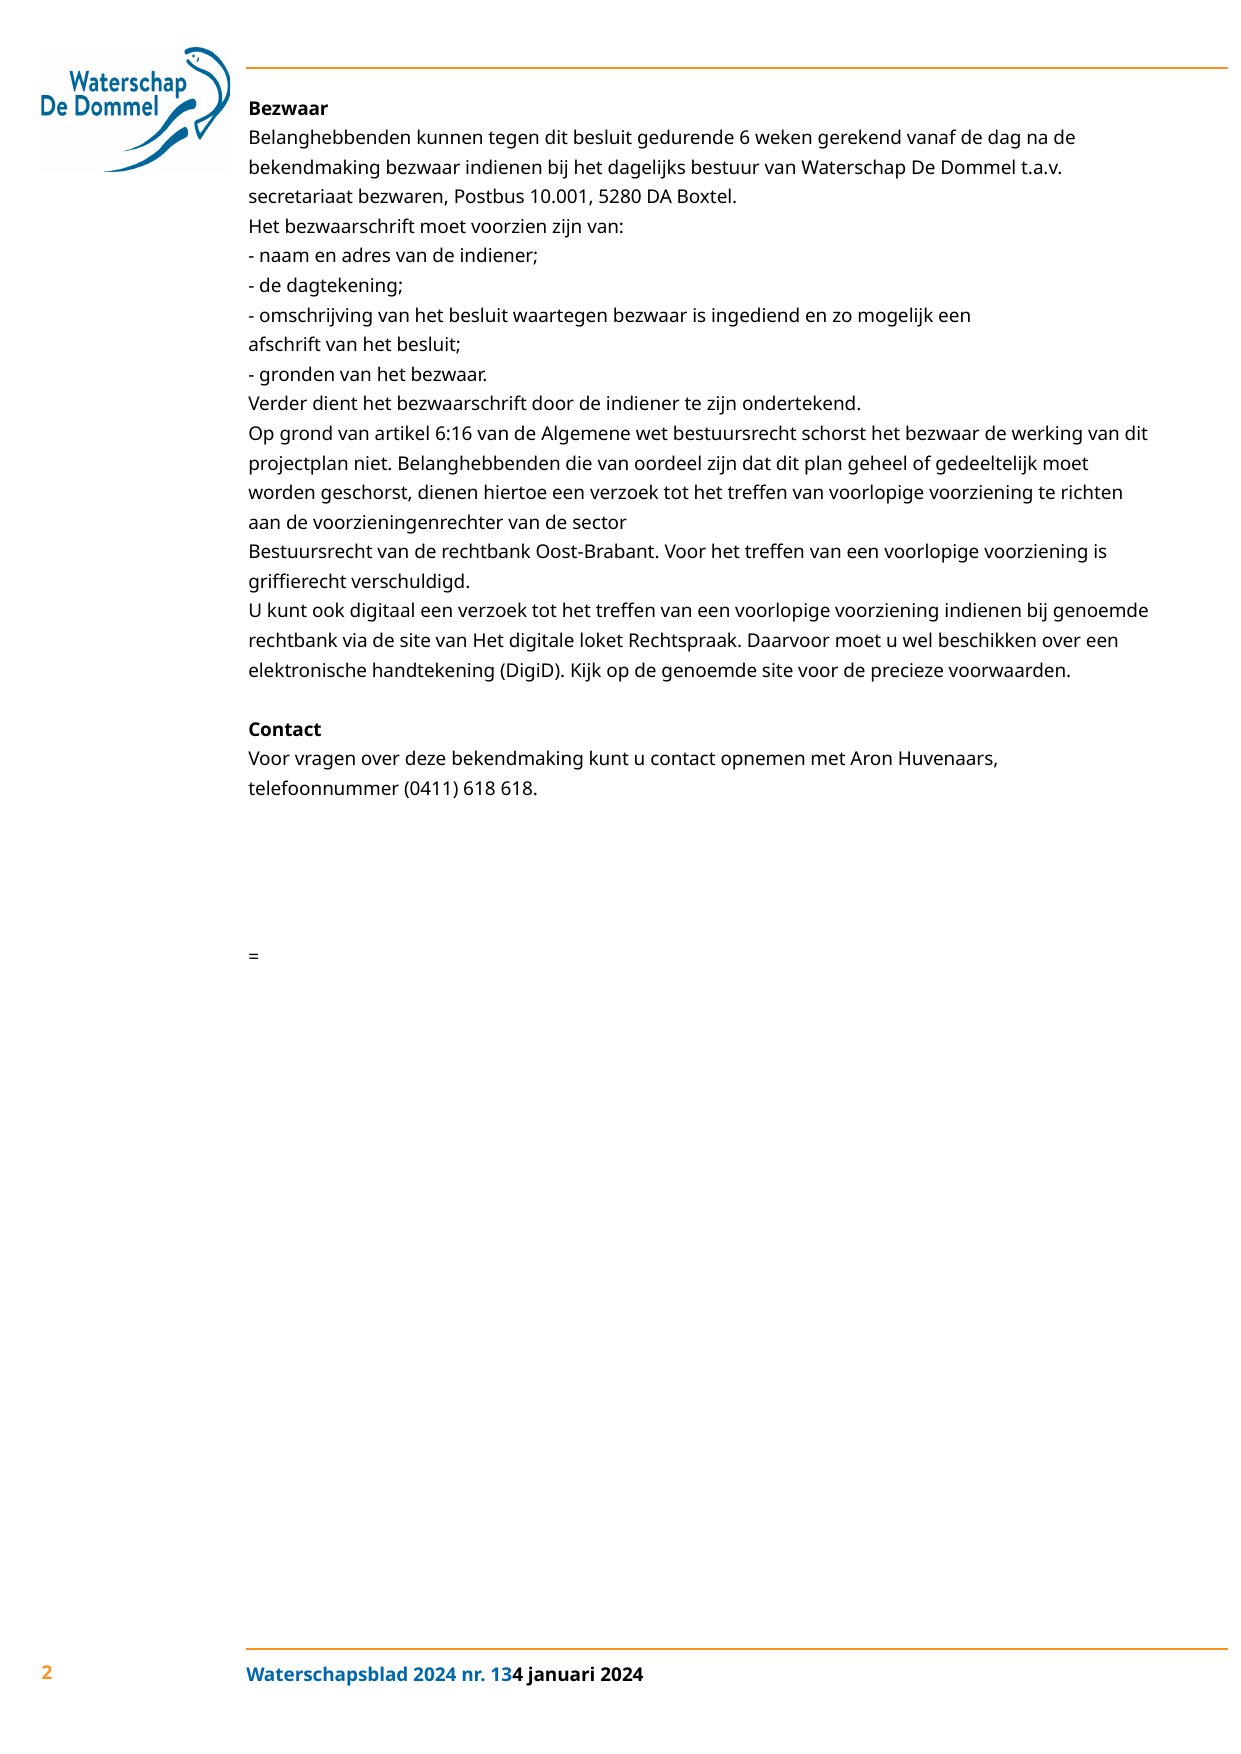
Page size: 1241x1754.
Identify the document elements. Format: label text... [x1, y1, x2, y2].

text Op grond van artikel 6:16 van de Algemene wet bestuursrecht schorst het bezwaar de werking van dit [248, 420, 1152, 446]
text Contact [248, 716, 1152, 742]
text Het bezwaarschrift moet voorzien zijn van: [248, 213, 1152, 239]
text Bezwaar [248, 95, 1152, 121]
text = [248, 943, 1152, 968]
text ‑ gronden van het bezwaar. [248, 361, 1152, 387]
text ‑ naam en adres van de indiener; [248, 243, 1152, 268]
picture [45, 99, 51, 111]
picture [41, 47, 231, 172]
text Belanghebbenden kunnen tegen dit besluit gedurende 6 weken gerekend vanaf de dag na de bekendmaking bezwaar indienen bij het dagelijks bestuur van Waterschap De Dommel t.a.v. secretariaat bezwaren, Postbus 10.001, 5280 DA Boxtel. [248, 124, 1152, 209]
text projectplan niet. Belanghebbenden die van oordeel zijn dat dit plan geheel of gedeeltelijk moet worden geschorst, dienen hiertoe een verzoek tot het treffen van voorlopige voorziening te richten aan de voorzieningenrechter van de sector [248, 450, 1152, 535]
picture [204, 47, 231, 76]
text Bestuursrecht van de rechtbank Oost‑Brabant. Voor het treffen van een voorlopige voorziening is griffierecht verschuldigd. [248, 538, 1152, 594]
picture [198, 118, 210, 131]
text Voor vragen over deze bekendmaking kunt u contact opnemen met Aron Huvenaars, telefoonnummer (0411) 618 618. [248, 746, 1152, 801]
text ‑ omschrijving van het besluit waartegen bezwaar is ingediend en zo mogelijk een [248, 302, 1152, 328]
text Verder dient het bezwaarschrift door de indiener te zijn ondertekend. [248, 391, 1152, 416]
text afschrift van het besluit; [248, 331, 1152, 357]
text ‑ de dagtekening; [248, 272, 1152, 298]
text U kunt ook digitaal een verzoek tot het treffen van een voorlopige voorziening indienen bij genoemde rechtbank via de site van Het digitale loket Rechtspraak. Daarvoor moet u wel beschikken over een elektronische handtekening (DigiD). Kijk op de genoemde site voor de precieze voorwaarden. [248, 598, 1152, 683]
